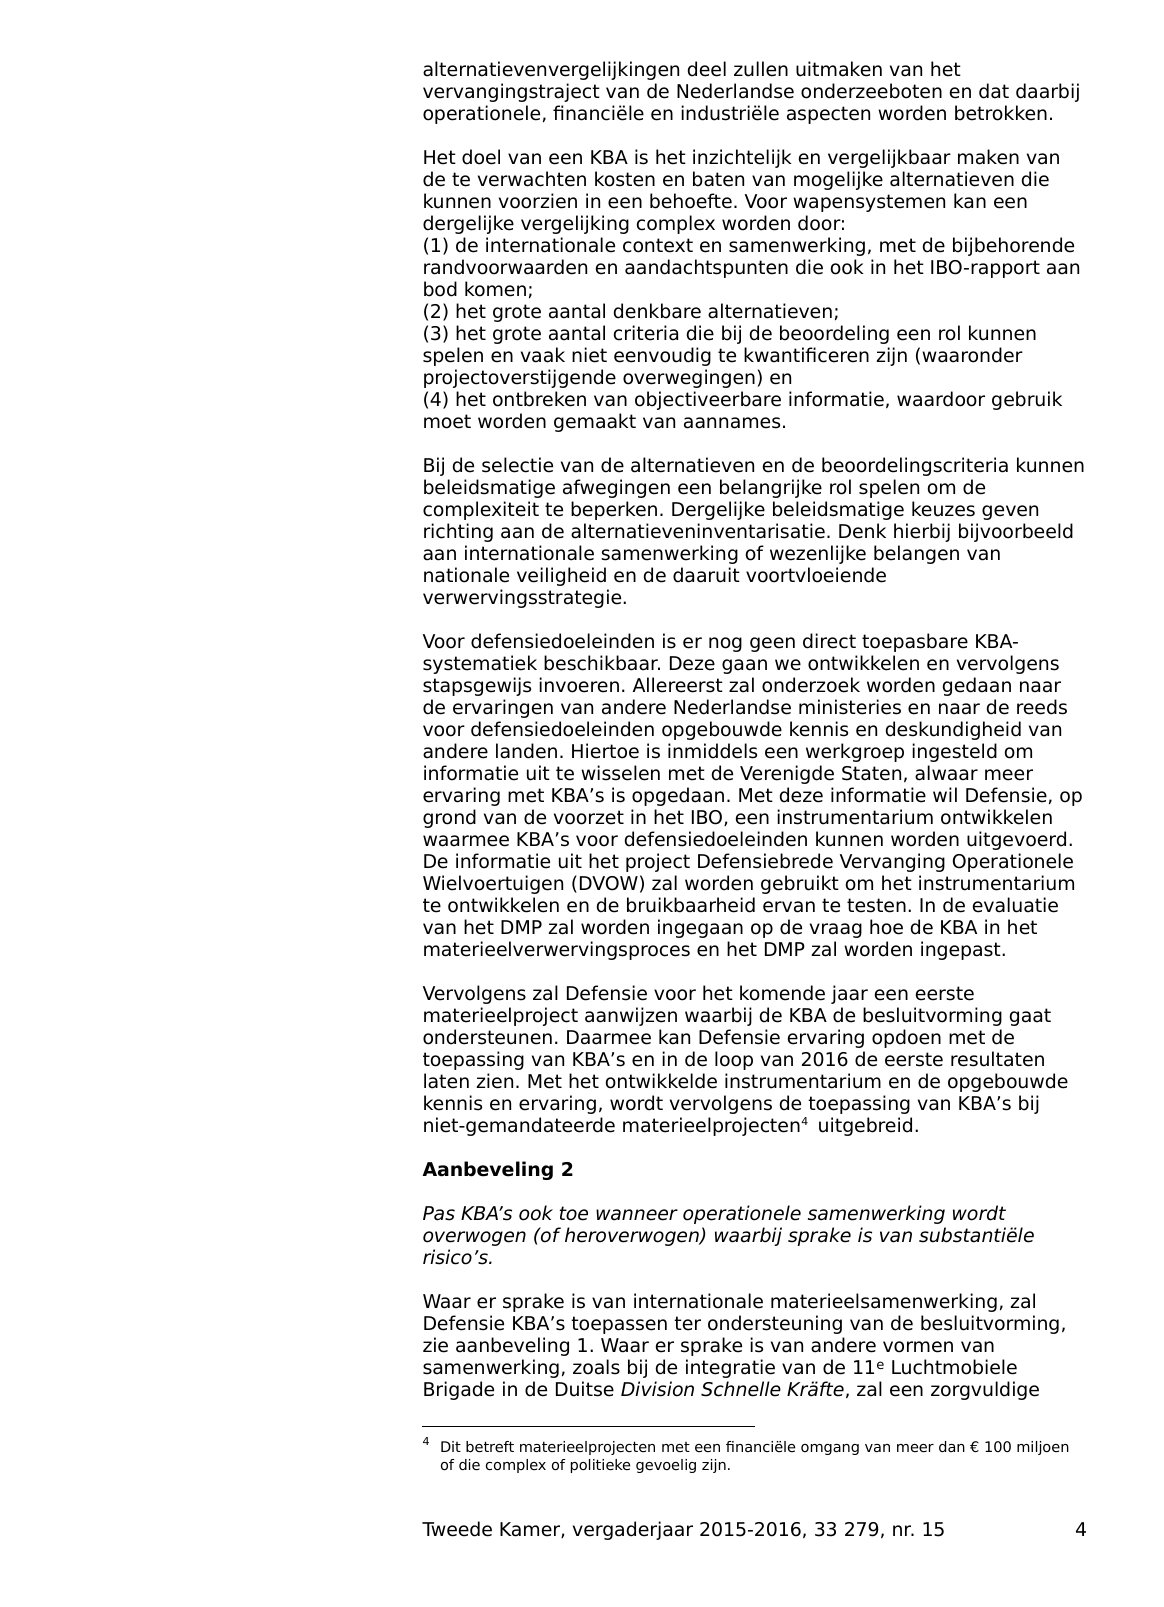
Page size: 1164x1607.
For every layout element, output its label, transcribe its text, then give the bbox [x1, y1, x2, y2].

text Voor defensiedoeleinden is er nog geen direct toepasbare KBA-systematiek beschikbaar. Deze gaan we ontwikkelen en vervolgens stapsgewijs invoeren. Allereerst zal onderzoek worden gedaan naar de ervaringen van andere Nederlandse ministeries en naar de reeds voor defensiedoeleinden opgebouwde kennis en deskundigheid van andere landen. Hiertoe is inmiddels een werkgroep ingesteld om informatie uit te wisselen met de Verenigde Staten, alwaar meer ervaring met KBA’s is opgedaan. Met deze informatie wil Defensie, op grond van de voorzet in het IBO, een instrumentarium ontwikkelen waarmee KBA’s voor defensiedoeleinden kunnen worden uitgevoerd. De informatie uit het project Defensiebrede Vervanging Operationele Wielvoertuigen (DVOW) zal worden gebruikt om het instrumentarium te ontwikkelen en de bruikbaarheid ervan te testen. In de evaluatie van het DMP zal worden ingegaan op de vraag hoe de KBA in het materieelverwervingsproces en het DMP zal worden ingepast. [422, 631, 1087, 961]
text Bij de selectie van de alternatieven en de beoordelingscriteria kunnen beleidsmatige afwegingen een belangrijke rol spelen om de complexiteit te beperken. Dergelijke beleidsmatige keuzes geven richting aan de alternatieveninventarisatie. Denk hierbij bijvoorbeeld aan internationale samenwerking of wezenlijke belangen van nationale veiligheid en de daaruit voortvloeiende verwervingsstrategie. [422, 455, 1087, 609]
text (1) de internationale context en samenwerking, met de bijbehorende randvoorwaarden en aandachtspunten die ook in het IBO-rapport aan bod komen; [422, 235, 1087, 301]
text Dit betreft materieelprojecten met een financiële omgang van meer dan € 100 miljoen of die complex of politieke gevoelig zijn. [422, 1435, 1087, 1474]
text (4) het ontbreken van objectiveerbare informatie, waardoor gebruik moet worden gemaakt van aannames. [422, 389, 1087, 433]
text Vervolgens zal Defensie voor het komende jaar een eerste materieelproject aanwijzen waarbij de KBA de besluitvorming gaat ondersteunen. Daarmee kan Defensie ervaring opdoen met de toepassing van KBA’s en in de loop van 2016 de eerste resultaten laten zien. Met het ontwikkelde instrumentarium en de opgebouwde kennis en ervaring, wordt vervolgens de toepassing van KBA’s bij niet-gemandateerde materieelprojecten uitgebreid. [422, 983, 1087, 1137]
text Waar er sprake is van internationale materieelsamenwerking, zal Defensie KBA’s toepassen ter ondersteuning van de besluitvorming, zie aanbeveling 1. Waar er sprake is van andere vormen van samenwerking, zoals bij de integratie van de 11e Luchtmobiele Brigade in de Duitse Division Schnelle Kräfte, zal een zorgvuldige [422, 1291, 1087, 1401]
text (2) het grote aantal denkbare alternatieven; [422, 301, 1087, 323]
text Het doel van een KBA is het inzichtelijk en vergelijkbaar maken van de te verwachten kosten en baten van mogelijke alternatieven die kunnen voorzien in een behoefte. Voor wapensystemen kan een dergelijke vergelijking complex worden door: [422, 147, 1087, 235]
text (3) het grote aantal criteria die bij de beoordeling een rol kunnen spelen en vaak niet eenvoudig te kwantificeren zijn (waaronder projectoverstijgende overwegingen) en [422, 323, 1087, 389]
text Pas KBA’s ook toe wanneer operationele samenwerking wordt overwogen (of heroverwogen) waarbij sprake is van substantiële risico’s. [422, 1203, 1087, 1269]
subtitle Aanbeveling 2 [422, 1159, 1087, 1181]
text alternatievenvergelijkingen deel zullen uitmaken van het vervangingstraject van de Nederlandse onderzeeboten en dat daarbij operationele, financiële en industriële aspecten worden betrokken. [422, 59, 1087, 125]
